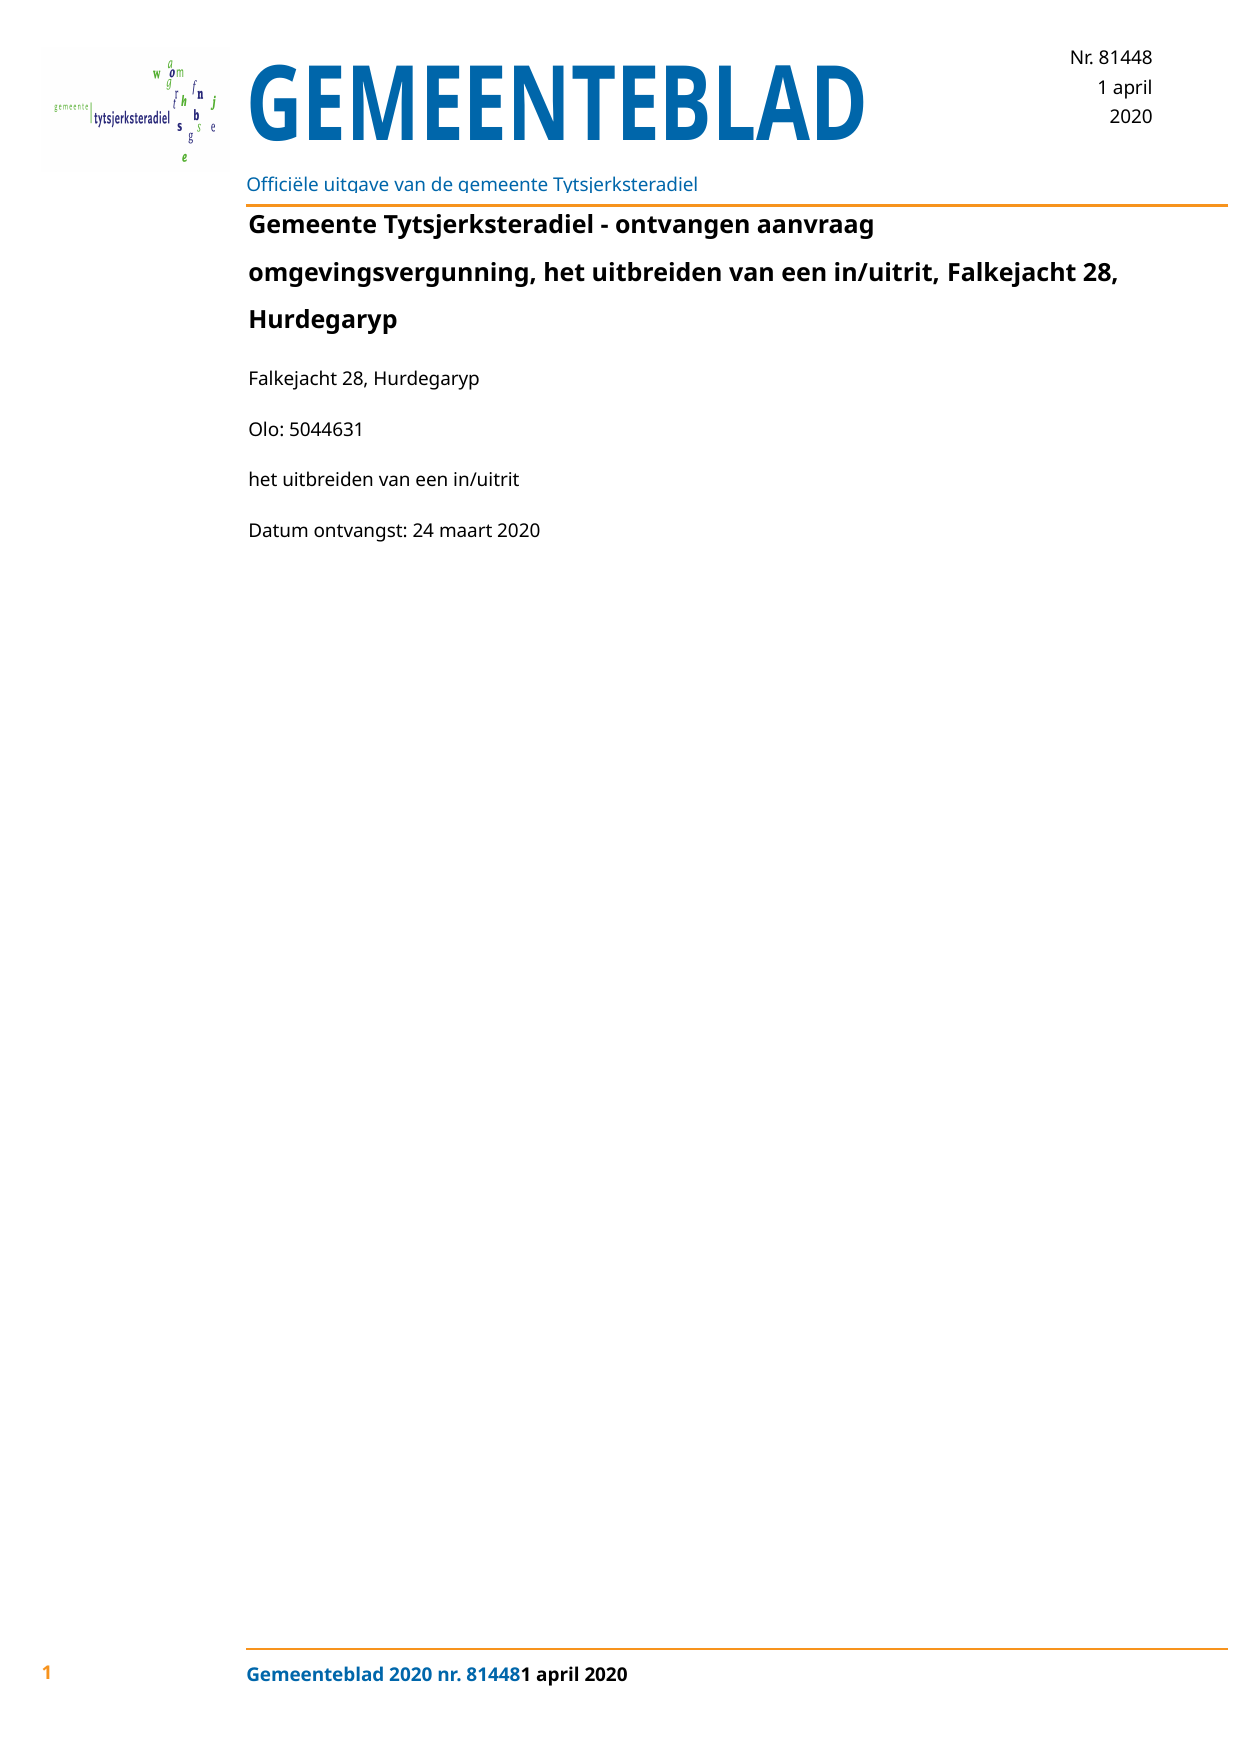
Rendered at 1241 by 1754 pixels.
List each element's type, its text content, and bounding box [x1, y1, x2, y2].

text Datum ontvangst: 24 maart 2020 [248, 517, 1152, 542]
picture [41, 47, 231, 172]
text het uitbreiden van een in/uitrit [248, 466, 1152, 492]
text Falkejacht 28, Hurdegaryp [248, 366, 1152, 391]
text Gemeente Tytsjerksteradiel - ontvangen aanvraag omgevingsvergunning, het uitbreiden van een in/uitrit, Falkejacht 28, Hurdegaryp [248, 207, 1152, 336]
text Olo: 5044631 [248, 416, 1152, 442]
